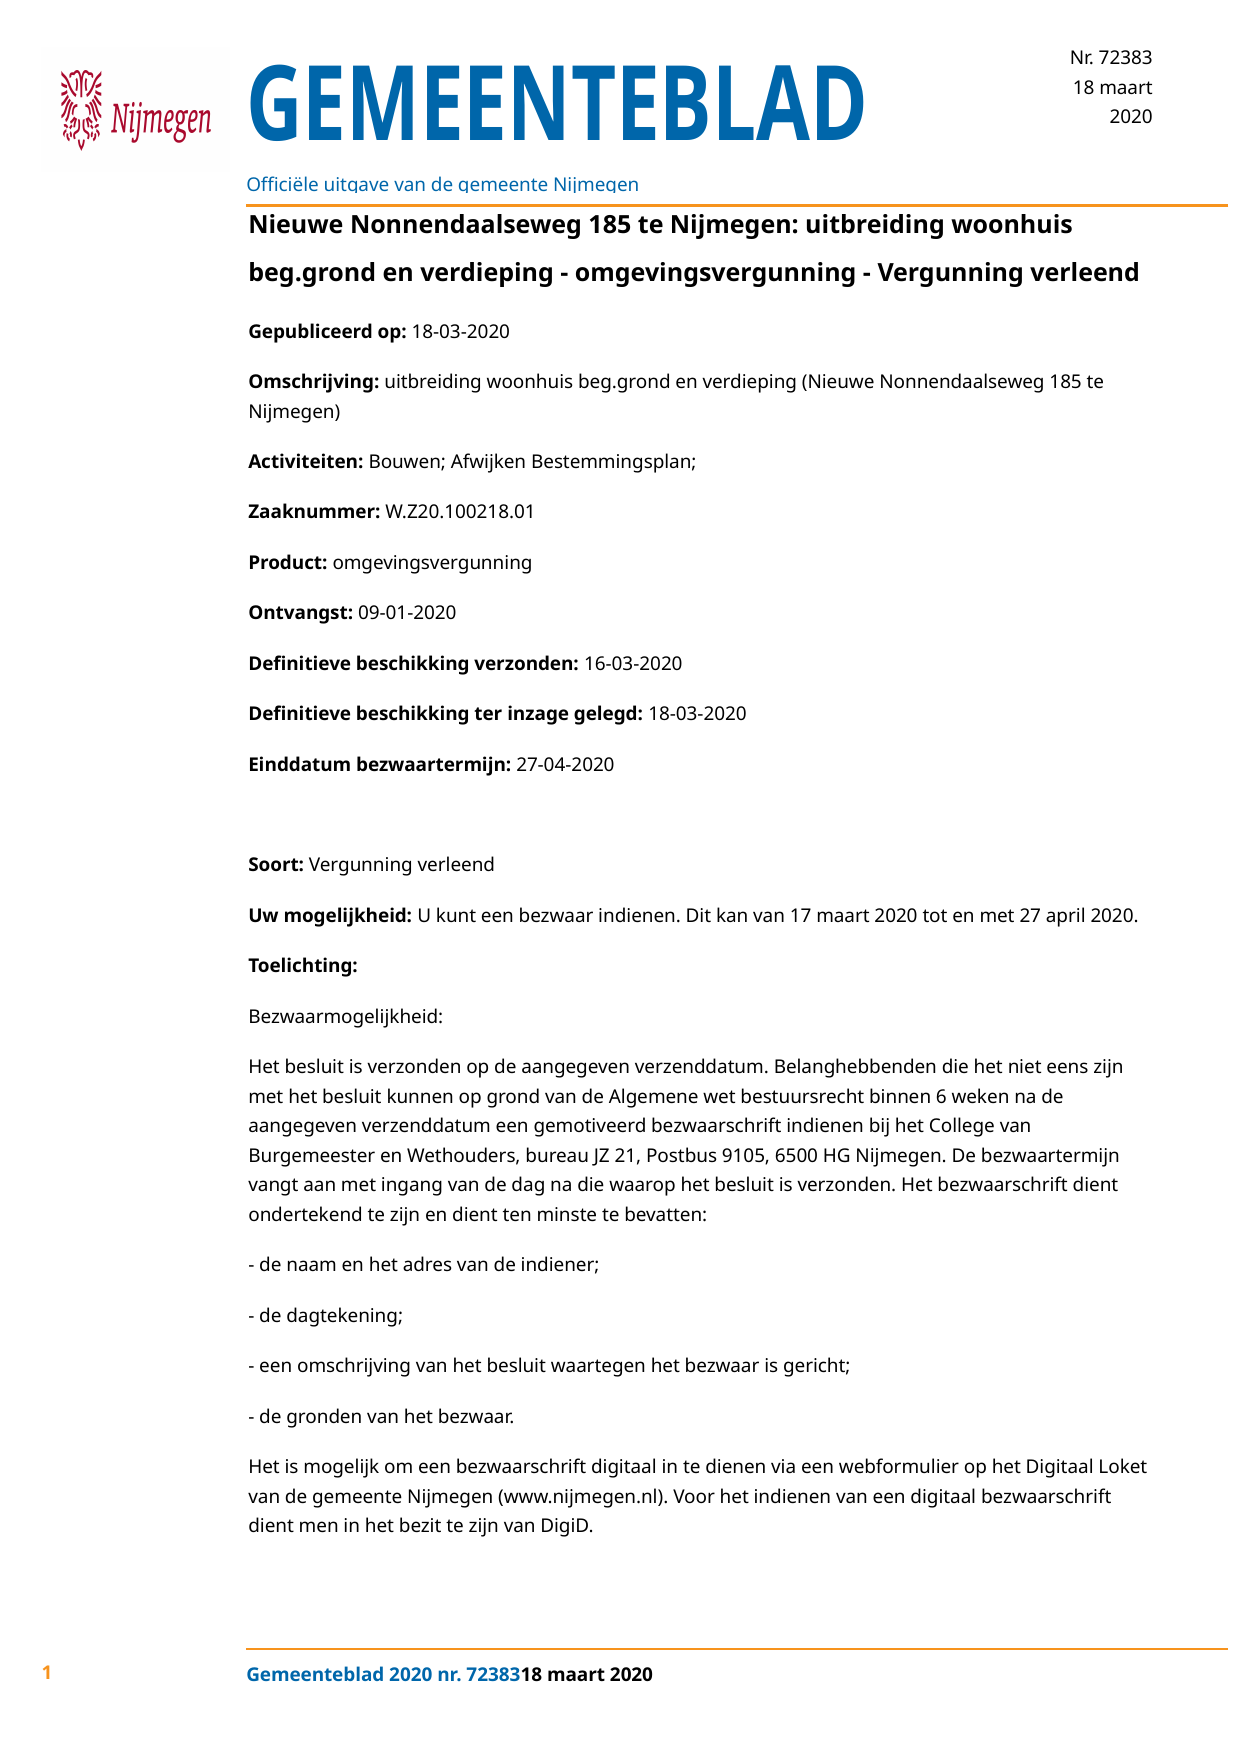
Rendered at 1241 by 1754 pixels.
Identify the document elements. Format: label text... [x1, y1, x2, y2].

text Uw mogelijkheid: U kunt een bezwaar indienen. Dit kan van 17 maart 2020 tot en met 27 april 2020. [248, 902, 1152, 928]
picture [41, 47, 231, 172]
text Zaaknummer: W.Z20.100218.01 [248, 499, 1152, 524]
text Definitieve beschikking verzonden: 16-03-2020 [248, 650, 1152, 676]
text Product: omgevingsvergunning [248, 549, 1152, 575]
text Het is mogelijk om een bezwaarschrift digitaal in te dienen via een webformulier op het Digitaal Loket van de gemeente Nijmegen (www.nijmegen.nl). Voor het indienen van een digitaal bezwaarschrift dient men in het bezit te zijn van DigiD. [248, 1453, 1152, 1538]
text Definitieve beschikking ter inzage gelegd: 18-03-2020 [248, 700, 1152, 726]
text Omschrijving: uitbreiding woonhuis beg.grond en verdieping (Nieuwe Nonnendaalseweg 185 te Nijmegen) [248, 368, 1152, 424]
text Toelichting: [248, 952, 1152, 978]
text Bezwaarmogelijkheid: [248, 1003, 1152, 1029]
text - de dagtekening; [248, 1302, 1152, 1328]
text - de gronden van het bezwaar. [248, 1403, 1152, 1429]
text - de naam en het adres van de indiener; [248, 1252, 1152, 1277]
text Einddatum bezwaartermijn: 27-04-2020 [248, 751, 1152, 777]
text Het besluit is verzonden op de aangegeven verzenddatum. Belanghebbenden die het niet eens zijn met het besluit kunnen op grond van de Algemene wet bestuursrecht binnen 6 weken na de aangegeven verzenddatum een gemotiveerd bezwaarschrift indienen bij het College van Burgemeester en Wethouders, bureau JZ 21, Postbus 9105, 6500 HG Nijmegen. De bezwaartermijn vangt aan met ingang van de dag na die waarop het besluit is verzonden. Het bezwaarschrift dient ondertekend te zijn en dient ten minste te bevatten: [248, 1053, 1152, 1227]
text Soort: Vergunning verleend [248, 852, 1152, 877]
text Gepubliceerd op: 18-03-2020 [248, 318, 1152, 344]
text Nieuwe Nonnendaalseweg 185 te Nijmegen: uitbreiding woonhuis beg.grond en verdieping - omgevingsvergunning - Vergunning verleend [248, 207, 1152, 288]
text Ontvangst: 09-01-2020 [248, 599, 1152, 625]
text Activiteiten: Bouwen; Afwijken Bestemmingsplan; [248, 448, 1152, 474]
text - een omschrijving van het besluit waartegen het bezwaar is gericht; [248, 1352, 1152, 1378]
